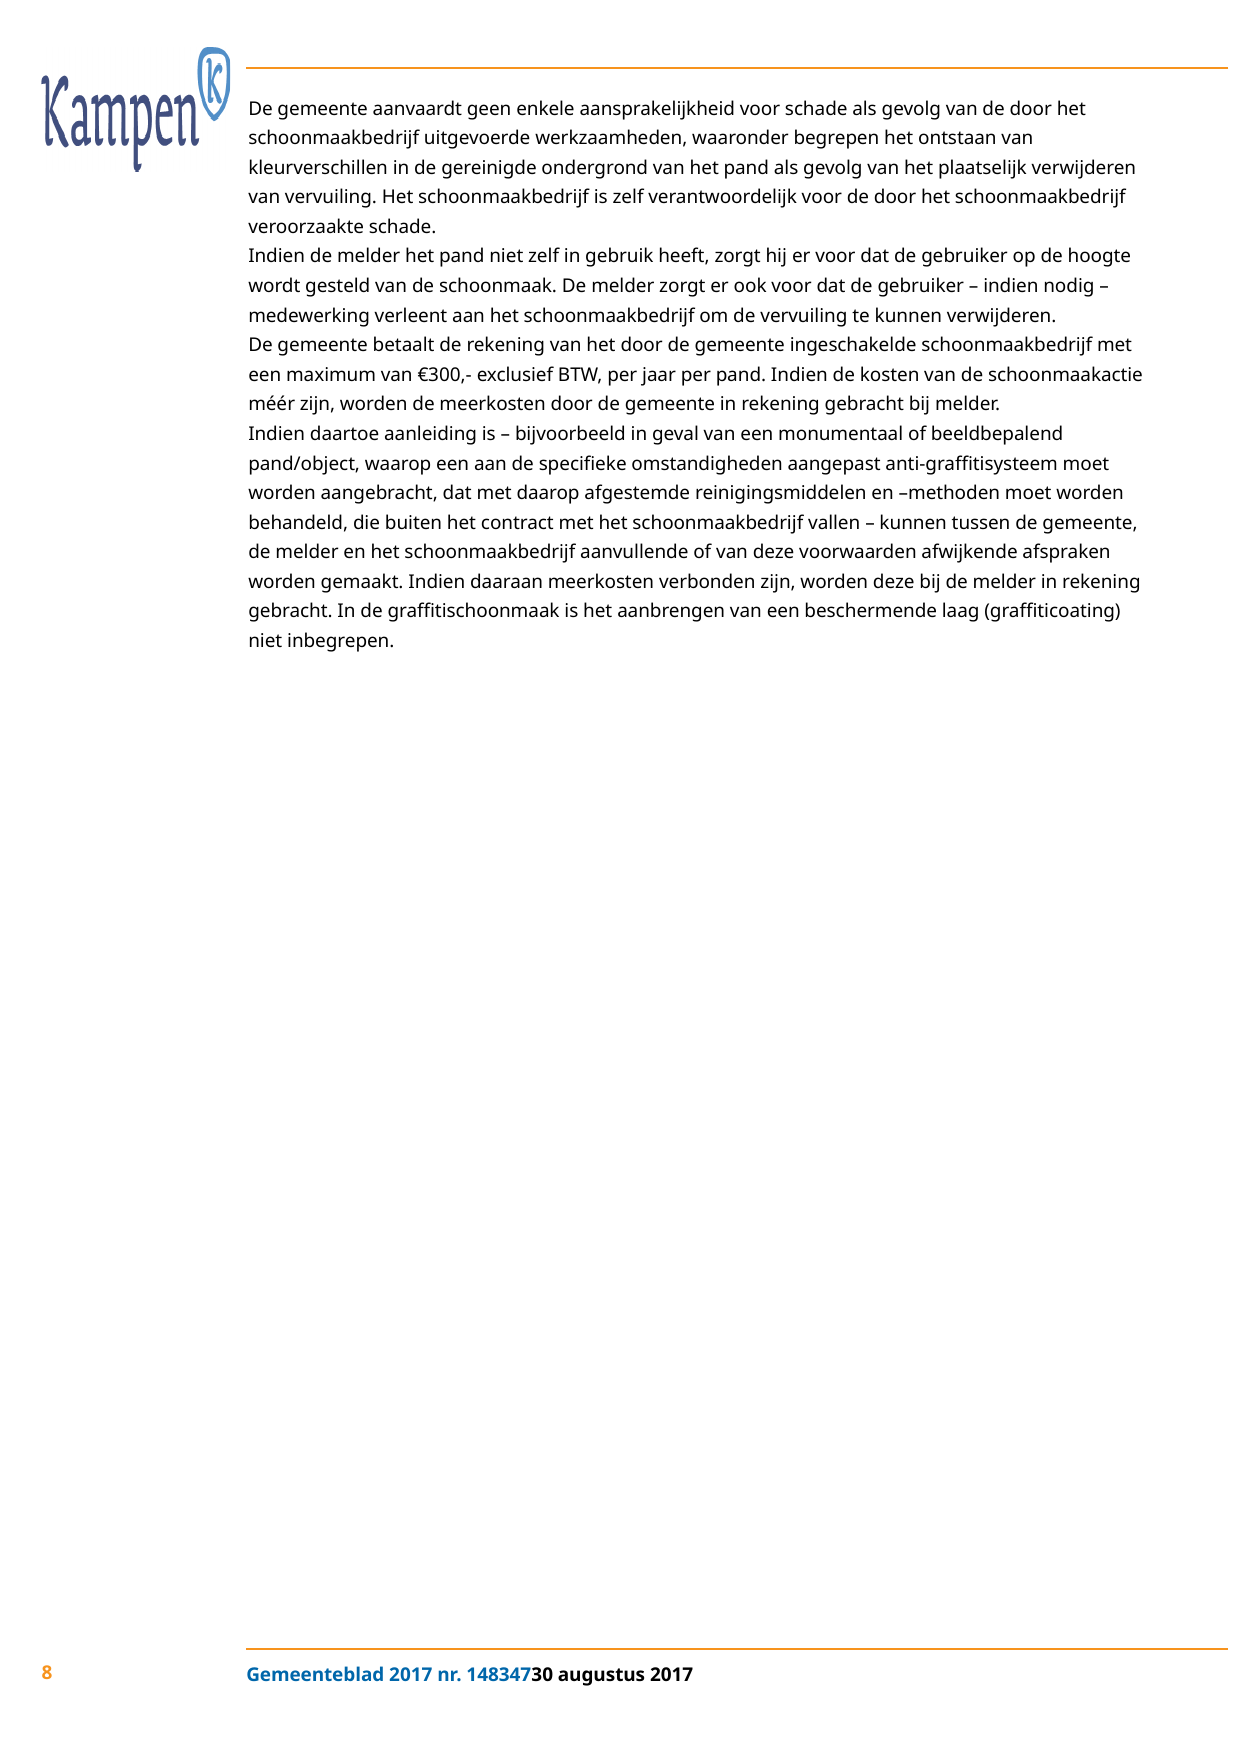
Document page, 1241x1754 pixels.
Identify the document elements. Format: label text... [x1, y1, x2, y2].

text Indien de melder het pand niet zelf in gebruik heeft, zorgt hij er voor dat de gebruiker op de hoogte wordt gesteld van de schoonmaak. De melder zorgt er ook voor dat de gebruiker – indien nodig – medewerking verleent aan het schoonmaakbedrijf om de vervuiling te kunnen verwijderen. [248, 243, 1152, 328]
text De gemeente betaalt de rekening van het door de gemeente ingeschakelde schoonmaakbedrijf met een maximum van €300,- exclusief BTW, per jaar per pand. Indien de kosten van de schoonmaakactie méér zijn, worden de meerkosten door de gemeente in rekening gebracht bij melder. [248, 331, 1152, 416]
text Indien daartoe aanleiding is – bijvoorbeeld in geval van een monumentaal of beeldbepalend pand/object, waarop een aan de specifieke omstandigheden aangepast anti-graffitisysteem moet worden aangebracht, dat met daarop afgestemde reinigingsmiddelen en –methoden moet worden behandeld, die buiten het contract met het schoonmaakbedrijf vallen – kunnen tussen de gemeente, de melder en het schoonmaakbedrijf aanvullende of van deze voorwaarden afwijkende afspraken worden gemaakt. Indien daaraan meerkosten verbonden zijn, worden deze bij de melder in rekening gebracht. In de graffitischoonmaak is het aanbrengen van een beschermende laag (graffiticoating) niet inbegrepen. [248, 420, 1152, 653]
picture [41, 47, 231, 172]
text De gemeente aanvaardt geen enkele aansprakelijkheid voor schade als gevolg van de door het schoonmaakbedrijf uitgevoerde werkzaamheden, waaronder begrepen het ontstaan van kleurverschillen in de gereinigde ondergrond van het pand als gevolg van het plaatselijk verwijderen van vervuiling. Het schoonmaakbedrijf is zelf verantwoordelijk voor de door het schoonmaakbedrijf veroorzaakte schade. [248, 95, 1152, 239]
